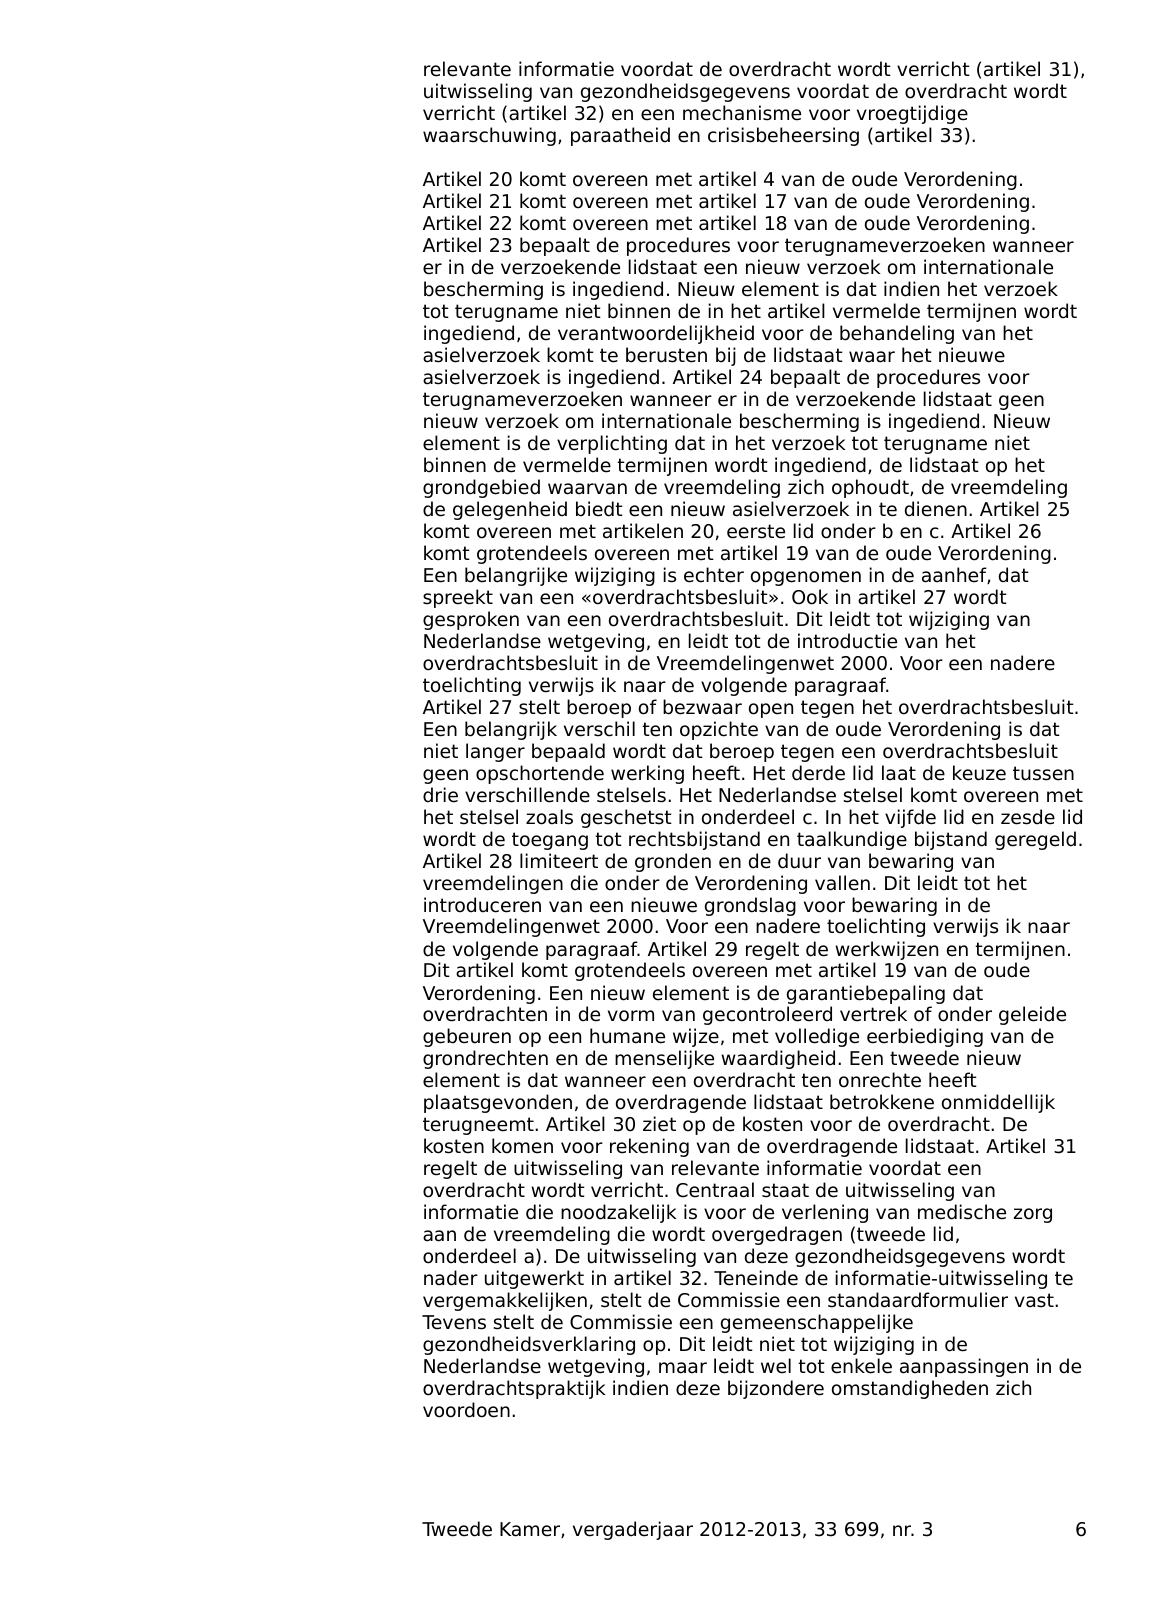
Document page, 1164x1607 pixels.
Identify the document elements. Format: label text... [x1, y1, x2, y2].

text relevante informatie voordat de overdracht wordt verricht (artikel 31), uitwisseling van gezondheidsgegevens voordat de overdracht wordt verricht (artikel 32) en een mechanisme voor vroegtijdige waarschuwing, paraatheid en crisisbeheersing (artikel 33). [422, 59, 1087, 147]
text Artikel 27 stelt beroep of bezwaar open tegen het overdrachtsbesluit. Een belangrijk verschil ten opzichte van de oude Verordening is dat niet langer bepaald wordt dat beroep tegen een overdrachtsbesluit geen opschortende werking heeft. Het derde lid laat de keuze tussen drie verschillende stelsels. Het Nederlandse stelsel komt overeen met het stelsel zoals geschetst in onderdeel c. In het vijfde lid en zesde lid wordt de toegang tot rechtsbijstand en taalkundige bijstand geregeld. Artikel 28 limiteert de gronden en de duur van bewaring van vreemdelingen die onder de Verordening vallen. Dit leidt tot het introduceren van een nieuwe grondslag voor bewaring in de Vreemdelingenwet 2000. Voor een nadere toelichting verwijs ik naar de volgende paragraaf. Artikel 29 regelt de werkwijzen en termijnen. Dit artikel komt grotendeels overeen met artikel 19 van de oude Verordening. Een nieuw element is de garantiebepaling dat overdrachten in de vorm van gecontroleerd vertrek of onder geleide gebeuren op een humane wijze, met volledige eerbiediging van de grondrechten en de menselijke waardigheid. Een tweede nieuw element is dat wanneer een overdracht ten onrechte heeft plaatsgevonden, de overdragende lidstaat betrokkene onmiddellijk terugneemt. Artikel 30 ziet op de kosten voor de overdracht. De kosten komen voor rekening van de overdragende lidstaat. Artikel 31 regelt de uitwisseling van relevante informatie voordat een overdracht wordt verricht. Centraal staat de uitwisseling van informatie die noodzakelijk is voor de verlening van medische zorg aan de vreemdeling die wordt overgedragen (tweede lid, onderdeel a). De uitwisseling van deze gezondheidsgegevens wordt nader uitgewerkt in artikel 32. Teneinde de informatie-uitwisseling te vergemakkelijken, stelt de Commissie een standaardformulier vast. Tevens stelt de Commissie een gemeenschappelijke gezondheidsverklaring op. Dit leidt niet tot wijziging in de Nederlandse wetgeving, maar leidt wel tot enkele aanpassingen in de overdrachtspraktijk indien deze bijzondere omstandigheden zich voordoen. [422, 697, 1087, 1422]
text Artikel 20 komt overeen met artikel 4 van de oude Verordening. Artikel 21 komt overeen met artikel 17 van de oude Verordening. Artikel 22 komt overeen met artikel 18 van de oude Verordening. Artikel 23 bepaalt de procedures voor terugnameverzoeken wanneer er in de verzoekende lidstaat een nieuw verzoek om internationale bescherming is ingediend. Nieuw element is dat indien het verzoek tot terugname niet binnen de in het artikel vermelde termijnen wordt ingediend, de verantwoordelijkheid voor de behandeling van het asielverzoek komt te berusten bij de lidstaat waar het nieuwe asielverzoek is ingediend. Artikel 24 bepaalt de procedures voor terugnameverzoeken wanneer er in de verzoekende lidstaat geen nieuw verzoek om internationale bescherming is ingediend. Nieuw element is de verplichting dat in het verzoek tot terugname niet binnen de vermelde termijnen wordt ingediend, de lidstaat op het grondgebied waarvan de vreemdeling zich ophoudt, de vreemdeling de gelegenheid biedt een nieuw asielverzoek in te dienen. Artikel 25 komt overeen met artikelen 20, eerste lid onder b en c. Artikel 26 komt grotendeels overeen met artikel 19 van de oude Verordening. Een belangrijke wijziging is echter opgenomen in de aanhef, dat spreekt van een «overdrachtsbesluit». Ook in artikel 27 wordt gesproken van een overdrachtsbesluit. Dit leidt tot wijziging van Nederlandse wetgeving, en leidt tot de introductie van het overdrachtsbesluit in de Vreemdelingenwet 2000. Voor een nadere toelichting verwijs ik naar de volgende paragraaf. [422, 169, 1087, 697]
